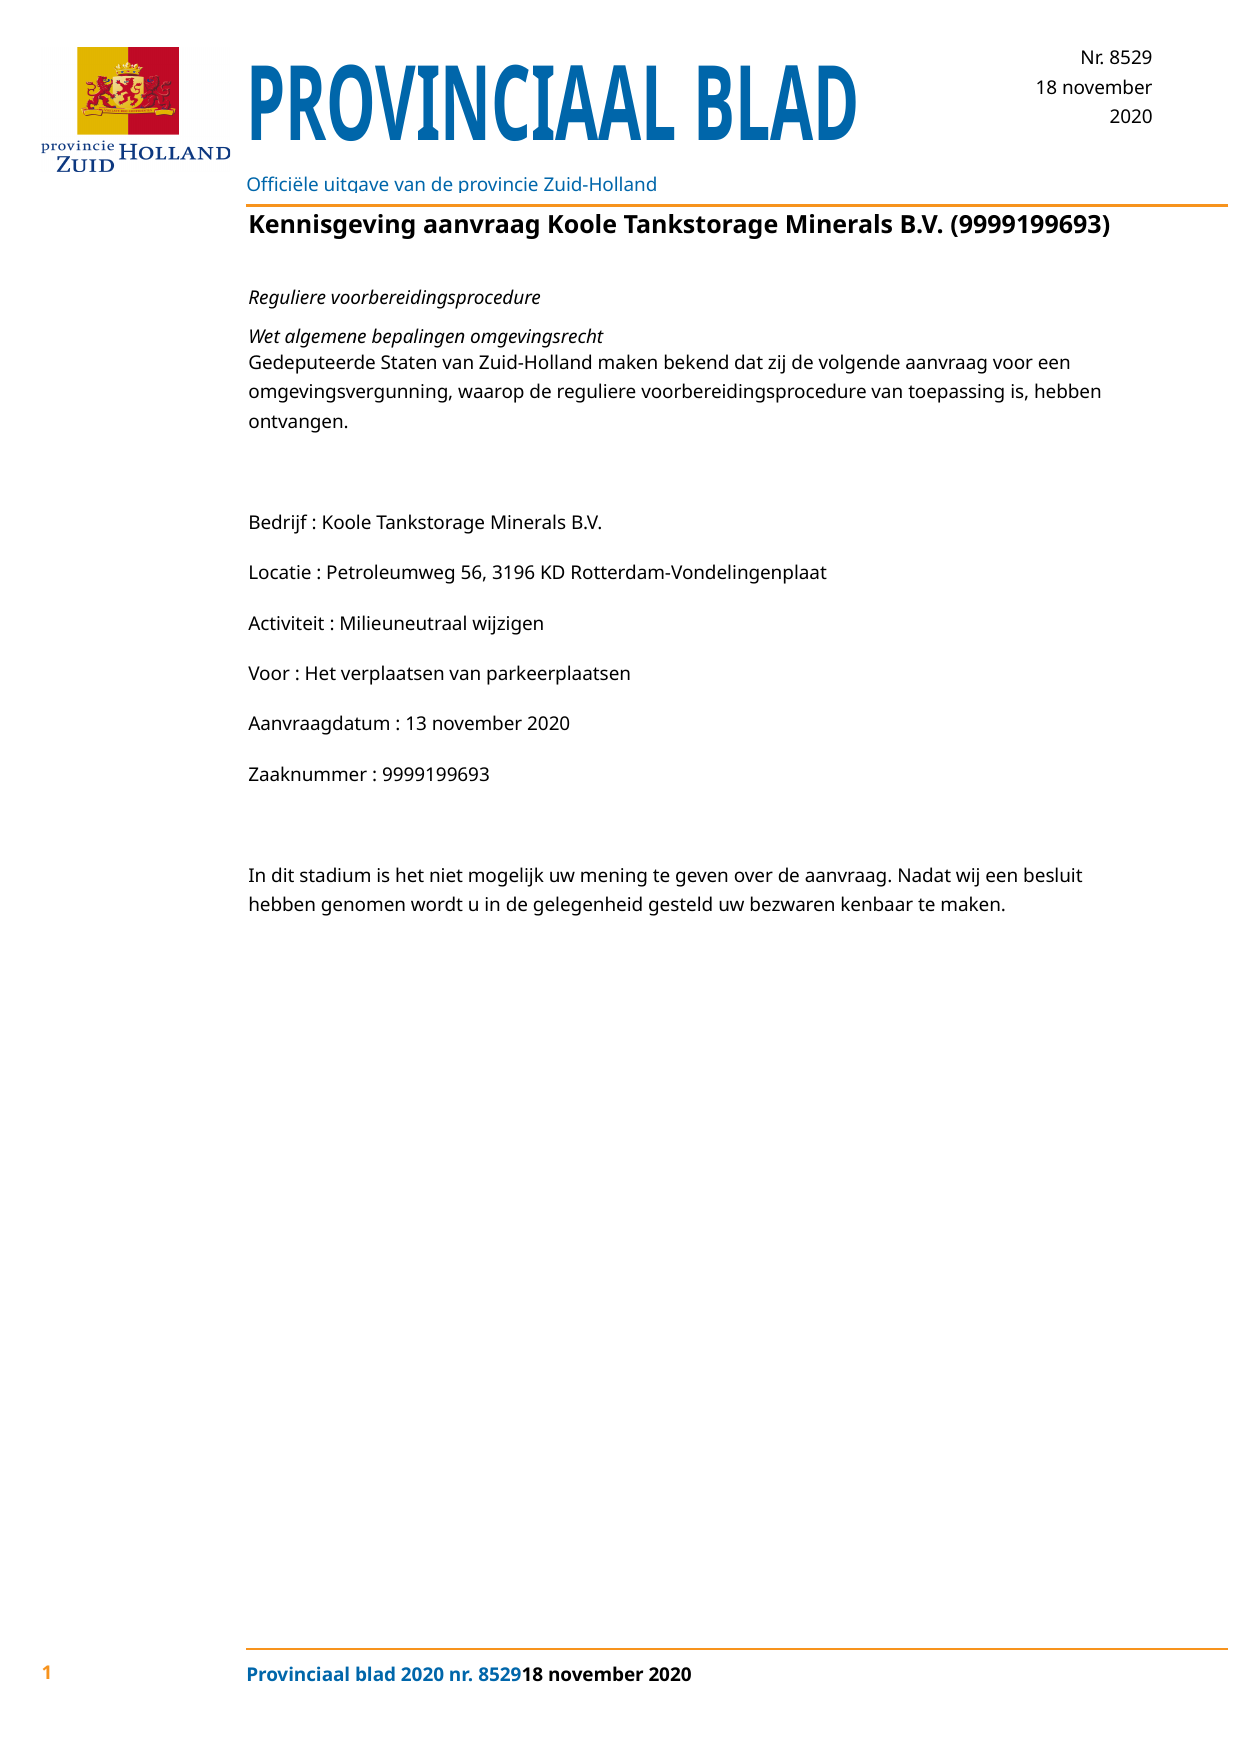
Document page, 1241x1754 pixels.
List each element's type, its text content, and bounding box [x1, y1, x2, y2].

text Wet algemene bepalingen omgevingsrecht [248, 323, 1152, 349]
text In dit stadium is het niet mogelijk uw mening te geven over de aanvraag. Nadat wij een besluit hebben genomen wordt u in de gelegenheid gesteld uw bezwaren kenbaar te maken. [248, 862, 1152, 917]
text Gedeputeerde Staten van Zuid-Holland maken bekend dat zij de volgende aanvraag voor een omgevingsvergunning, waarop de reguliere voorbereidingsprocedure van toepassing is, hebben ontvangen. [248, 349, 1152, 434]
text Locatie : Petroleumweg 56, 3196 KD Rotterdam-Vondelingenplaat [248, 559, 1152, 585]
text Aanvraagdatum : 13 november 2020 [248, 711, 1152, 736]
text Kennisgeving aanvraag Koole Tankstorage Minerals B.V. (9999199693) [248, 207, 1152, 241]
text Zaaknummer : 9999199693 [248, 761, 1152, 787]
text Bedrijf : Koole Tankstorage Minerals B.V. [248, 509, 1152, 534]
text Voor : Het verplaatsen van parkeerplaatsen [248, 660, 1152, 686]
text Reguliere voorbereidingsprocedure [248, 284, 1152, 309]
text Activiteit : Milieuneutraal wijzigen [248, 610, 1152, 635]
picture [41, 47, 231, 172]
